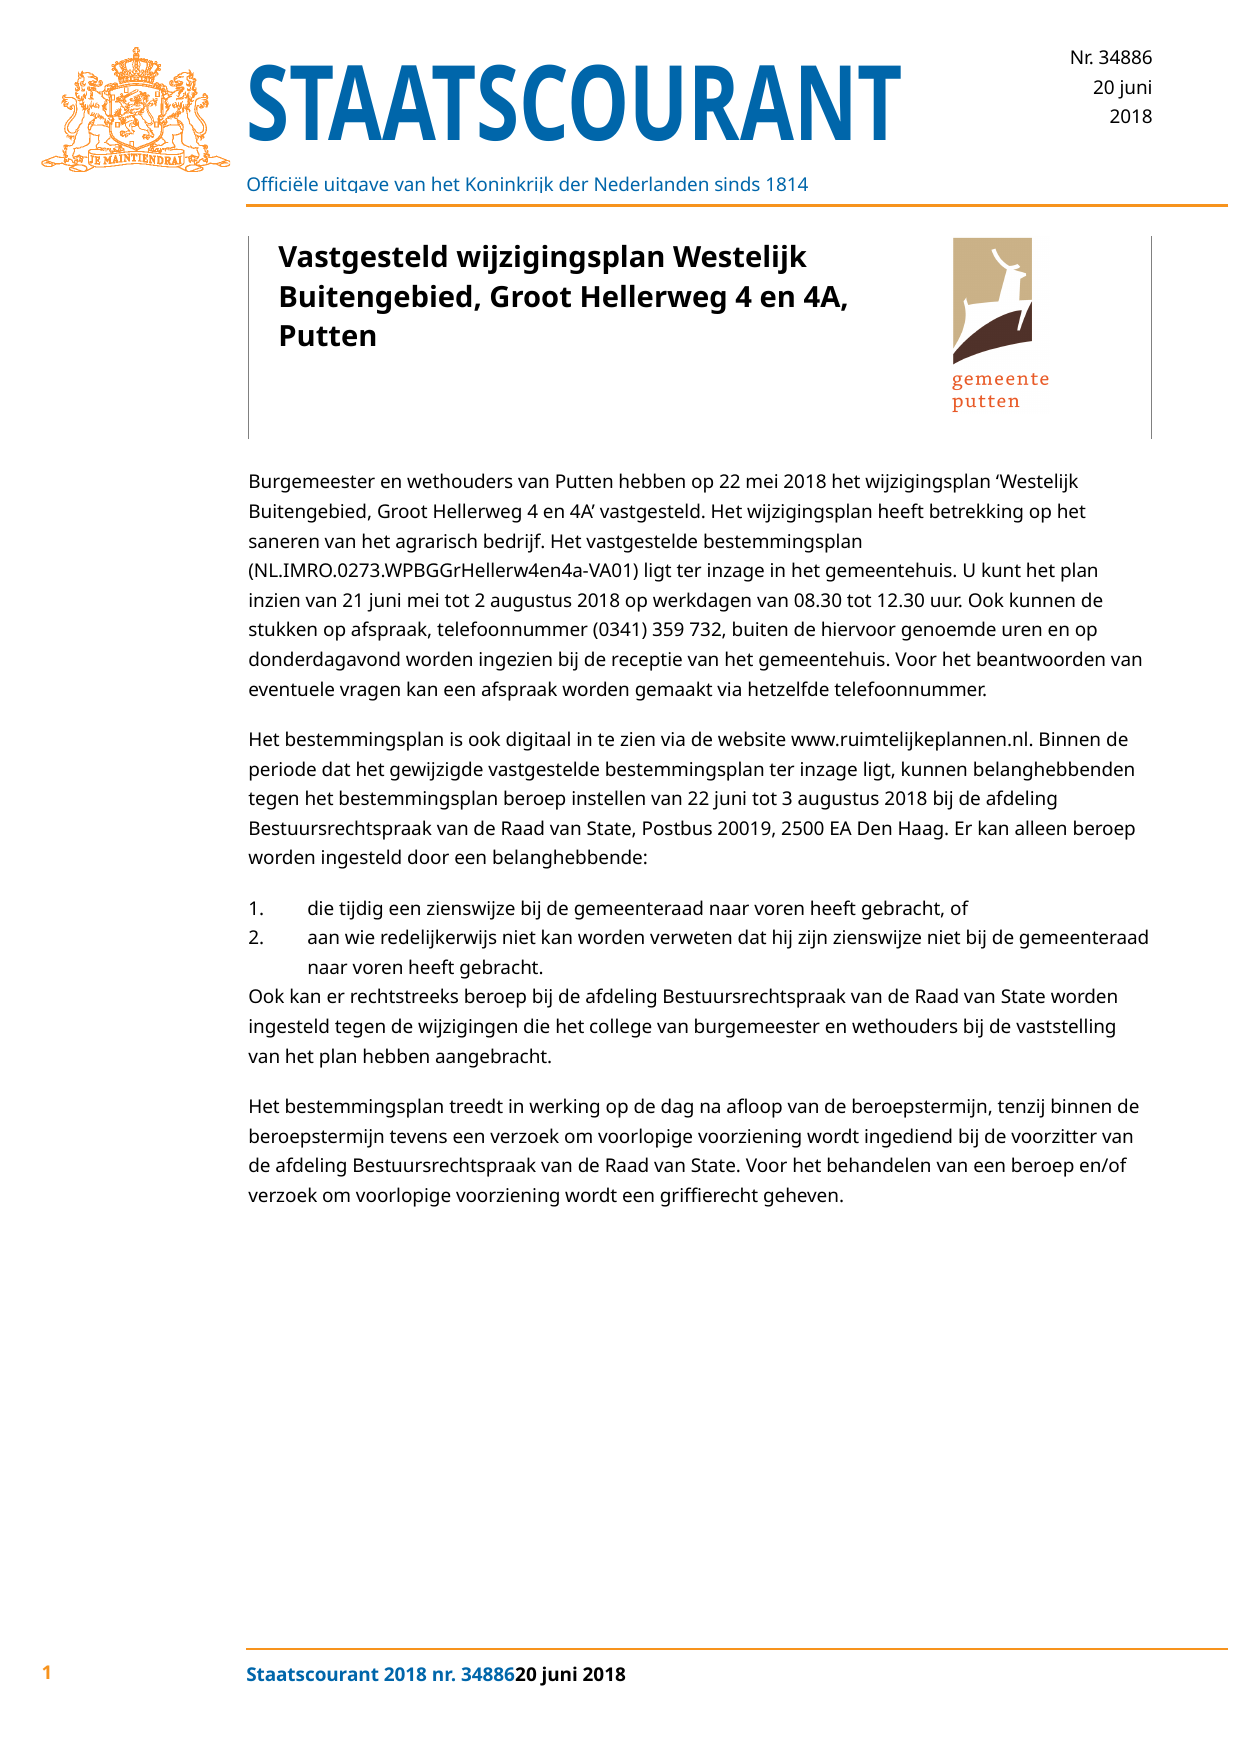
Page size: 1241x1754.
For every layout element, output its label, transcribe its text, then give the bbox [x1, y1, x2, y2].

picture [41, 47, 231, 172]
text Burgemeester en wethouders van Putten hebben op 22 mei 2018 het wijzigingsplan ‘Westelijk Buitengebied, Groot Hellerweg 4 en 4A’ vastgesteld. Het wijzigingsplan heeft betrekking op het saneren van het agrarisch bedrijf. Het vastgestelde bestemmingsplan (NL.IMRO.0273.WPBGGrHellerw4en4a-VA01) ligt ter inzage in het gemeentehuis. U kunt het plan inzien van 21 juni mei tot 2 augustus 2018 op werkdagen van 08.30 tot 12.30 uur. Ook kunnen de stukken op afspraak, telefoonnummer (0341) 359 732, buiten de hiervoor genoemde uren en op donderdagavond worden ingezien bij de receptie van het gemeentehuis. Voor het beantwoorden van eventuele vragen kan een afspraak worden gemaakt via hetzelfde telefoonnummer. [248, 469, 1152, 701]
list die tijdig een zienswijze bij de gemeenteraad naar voren heeft gebracht, of [248, 895, 1152, 921]
list aan wie redelijkerwijs niet kan worden verweten dat hij zijn zienswijze niet bij de gemeenteraad naar voren heeft gebracht. [248, 924, 1152, 980]
text Ook kan er rechtstreeks beroep bij de afdeling Bestuursrechtspraak van de Raad van State worden ingesteld tegen de wijzigingen die het college van burgemeester en wethouders bij de vaststelling van het plan hebben aangebracht. [248, 984, 1152, 1068]
table_header [850, 236, 951, 413]
text Het bestemmingsplan is ook digitaal in te zien via de website www.ruimtelijkeplannen.nl. Binnen de periode dat het gewijzigde vastgestelde bestemmingsplan ter inzage ligt, kunnen belanghebbenden tegen het bestemmingsplan beroep instellen van 22 juni tot 3 augustus 2018 bij de afdeling Bestuursrechtspraak van de Raad van State, Postbus 20019, 2500 EA Den Haag. Er kan alleen beroep worden ingesteld door een belanghebbende: [248, 726, 1152, 870]
table_header Vastgesteld wijzigingsplan Westelijk Buitengebied, Groot Hellerweg 4 en 4A, Putten [249, 236, 850, 439]
table_header [1050, 236, 1151, 413]
picture [951, 236, 1050, 414]
table_header [850, 414, 1151, 439]
text Het bestemmingsplan treedt in werking op de dag na afloop van de beroepstermijn, tenzij binnen de beroepstermijn tevens een verzoek om voorlopige voorziening wordt ingediend bij de voorzitter van de afdeling Bestuursrechtspraak van de Raad van State. Voor het behandelen van een beroep en/of verzoek om voorlopige voorziening wordt een griffierecht geheven. [248, 1093, 1152, 1208]
